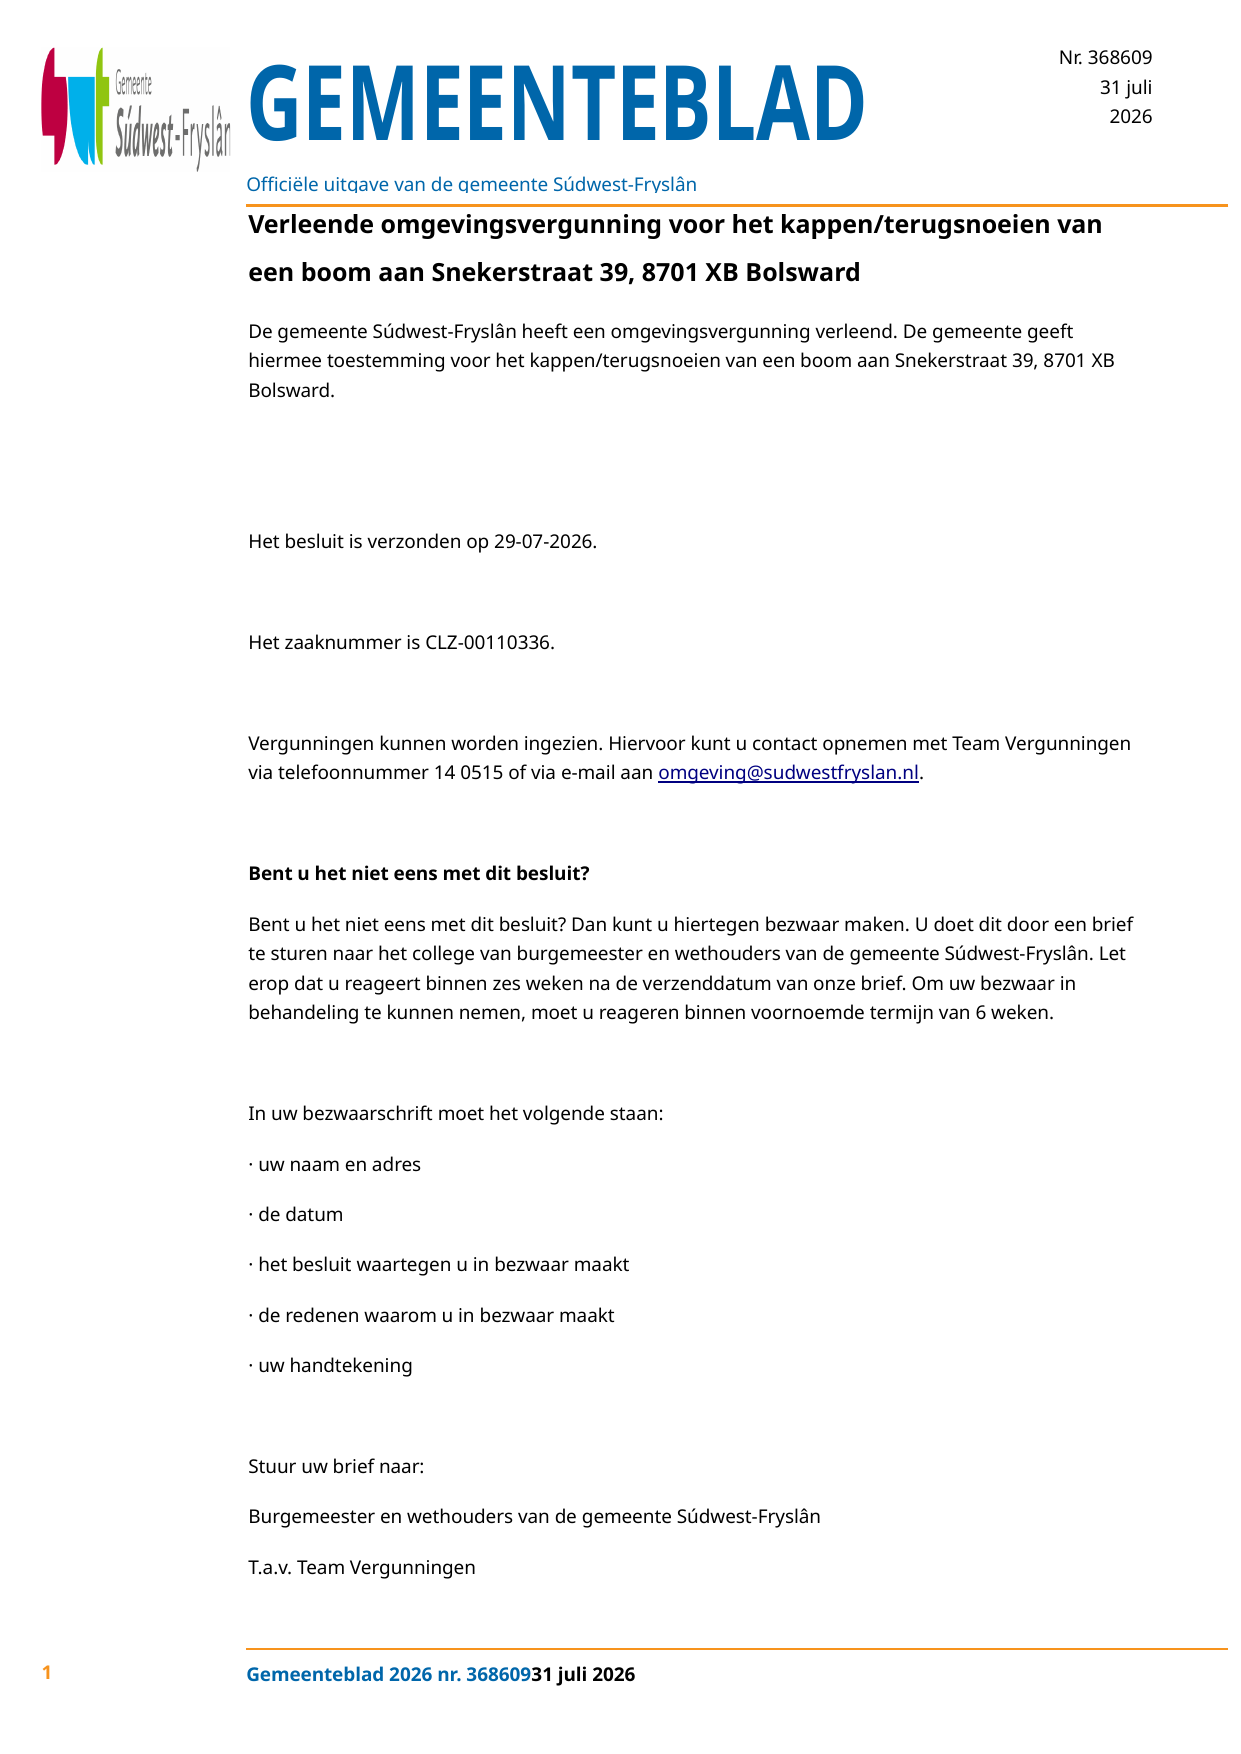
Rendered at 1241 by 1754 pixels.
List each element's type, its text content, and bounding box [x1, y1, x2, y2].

text Stuur uw brief naar: [248, 1453, 1152, 1479]
text · de redenen waarom u in bezwaar maakt [248, 1302, 1152, 1328]
text Bent u het niet eens met dit besluit? Dan kunt u hiertegen bezwaar maken. U doet dit door een brief te sturen naar het college van burgemeester en wethouders van de gemeente Súdwest-Fryslân. Let erop dat u reageert binnen zes weken na de verzenddatum van onze brief. Om uw bezwaar in behandeling te kunnen nemen, moet u reageren binnen voornoemde termijn van 6 weken. [248, 911, 1152, 1025]
text Burgemeester en wethouders van de gemeente Súdwest-Fryslân [248, 1504, 1152, 1529]
text Het zaaknummer is CLZ-00110336. [248, 629, 1152, 655]
text · het besluit waartegen u in bezwaar maakt [248, 1252, 1152, 1277]
text In uw bezwaarschrift moet het volgende staan: [248, 1100, 1152, 1126]
text Bent u het niet eens met dit besluit? [248, 860, 1152, 886]
text · uw handtekening [248, 1352, 1152, 1378]
text Verleende omgevingsvergunning voor het kappen/terugsnoeien van een boom aan Snekerstraat 39, 8701 XB Bolsward [248, 207, 1152, 288]
text · de datum [248, 1201, 1152, 1227]
text · uw naam en adres [248, 1151, 1152, 1177]
text Het besluit is verzonden op 29-07-2026. [248, 528, 1152, 554]
text Vergunningen kunnen worden ingezien. Hiervoor kunt u contact opnemen met Team Vergunningen via telefoonnummer 14 0515 of via e-mail aan omgeving@sudwestfryslan.nl. [248, 730, 1152, 785]
text De gemeente Súdwest-Fryslân heeft een omgevingsvergunning verleend. De gemeente geeft hiermee toestemming voor het kappen/terugsnoeien van een boom aan Snekerstraat 39, 8701 XB Bolsward. [248, 318, 1152, 403]
picture [41, 47, 231, 172]
text T.a.v. Team Vergunningen [248, 1554, 1152, 1580]
